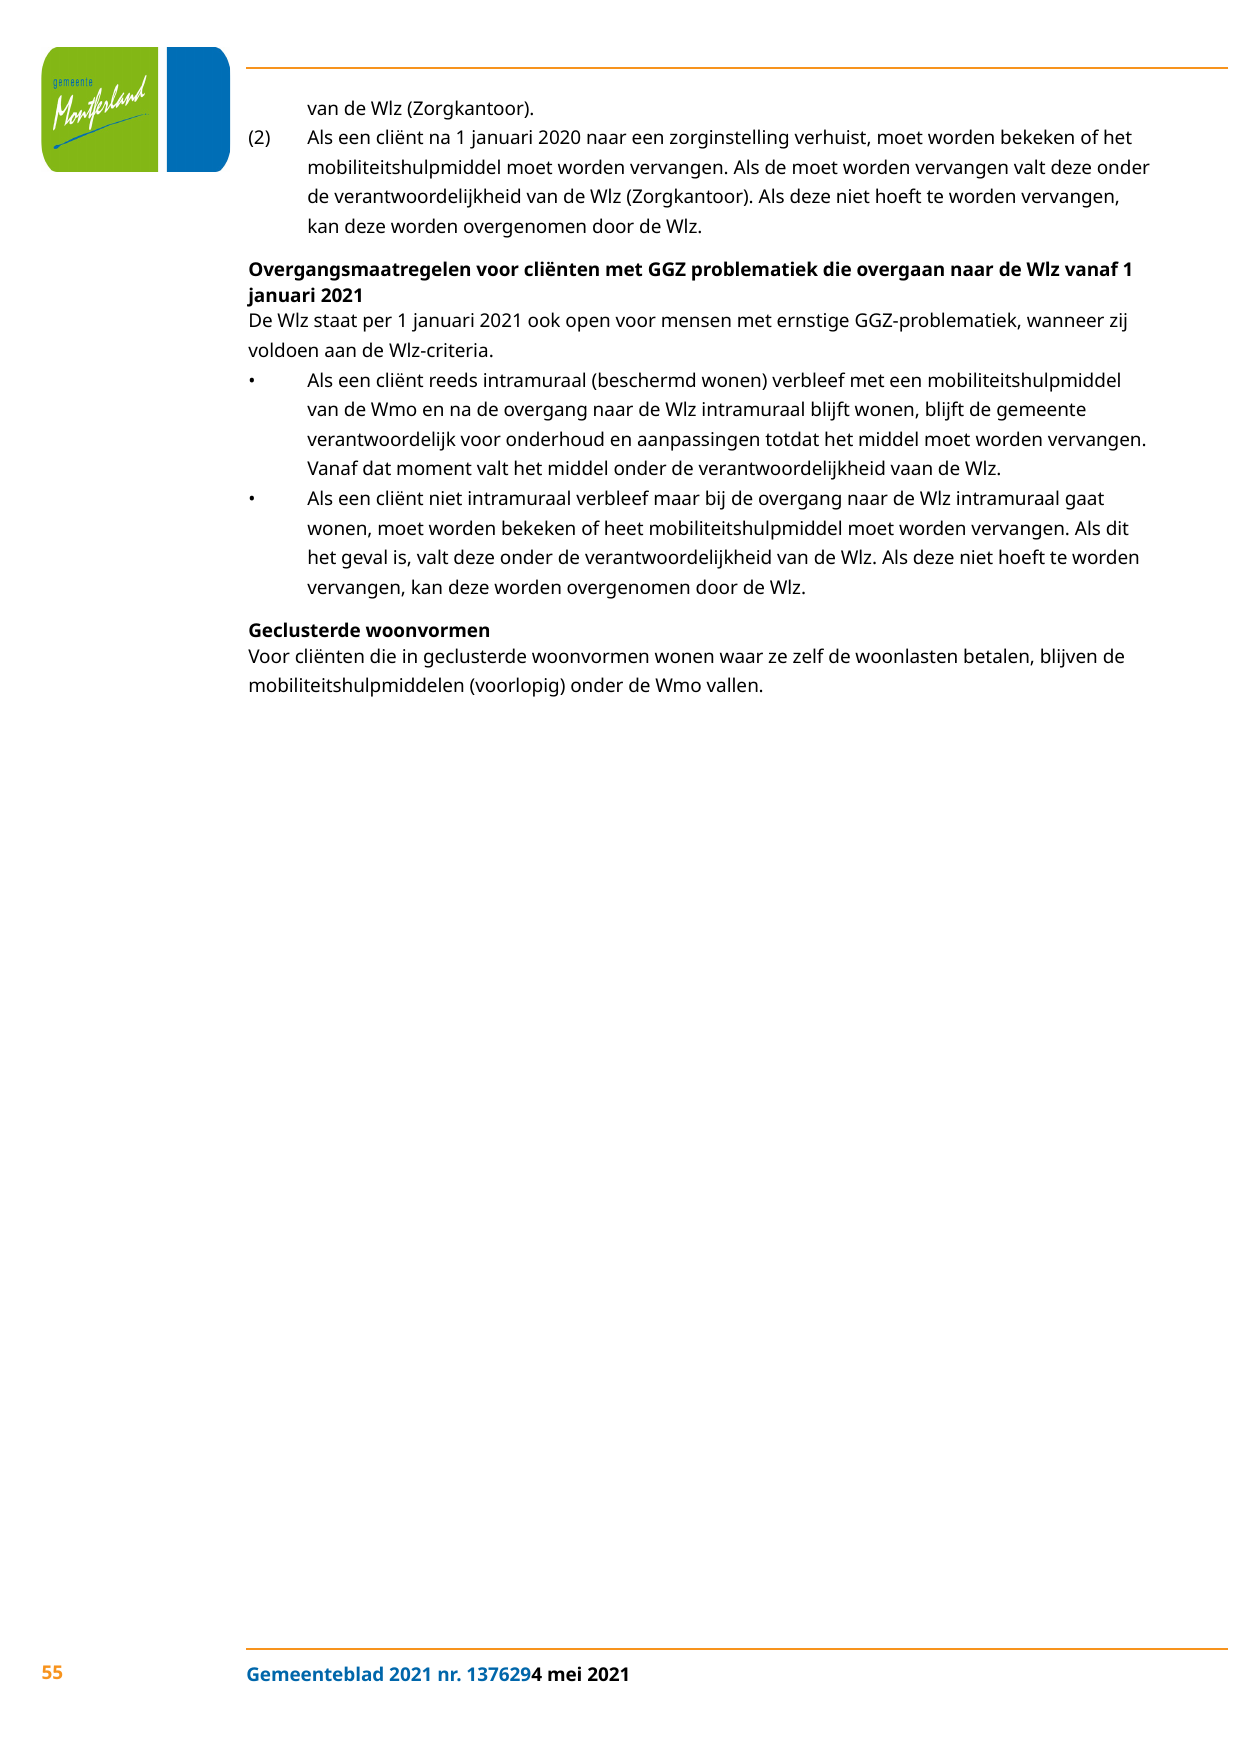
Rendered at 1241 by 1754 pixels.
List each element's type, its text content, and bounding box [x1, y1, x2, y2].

text Voor cliënten die in geclusterde woonvormen wonen waar ze zelf de woonlasten betalen, blijven de mobiliteitshulpmiddelen (voorlopig) onder de Wmo vallen. [248, 643, 1152, 698]
list Als een cliënt niet intramuraal verbleef maar bij de overgang naar de Wlz intramuraal gaat wonen, moet worden bekeken of heet mobiliteitshulpmiddel moet worden vervangen. Als dit het geval is, valt deze onder de verantwoordelijkheid van de Wlz. Als deze niet hoeft te worden vervangen, kan deze worden overgenomen door de Wlz. [248, 485, 1152, 600]
list Als een cliënt reeds intramuraal (beschermd wonen) verbleef met een mobiliteitshulpmiddel van de Wmo en na de overgang naar de Wlz intramuraal blijft wonen, blijft de gemeente verantwoordelijk voor onderhoud en aanpassingen totdat het middel moet worden vervangen. Vanaf dat moment valt het middel onder de verantwoordelijkheid vaan de Wlz. [248, 367, 1152, 481]
text Geclusterde woonvormen [248, 617, 1152, 643]
list Als een cliënt na 1 januari 2020 naar een zorginstelling verhuist, moet worden bekeken of het mobiliteitshulpmiddel moet worden vervangen. Als de moet worden vervangen valt deze onder de verantwoordelijkheid van de Wlz (Zorgkantoor). Als deze niet hoeft te worden vervangen, kan deze worden overgenomen door de Wlz. [248, 124, 1152, 239]
text Overgangsmaatregelen voor cliënten met GGZ problematiek die overgaan naar de Wlz vanaf 1 januari 2021 [248, 256, 1152, 308]
picture [41, 47, 231, 172]
text De Wlz staat per 1 januari 2021 ook open voor mensen met ernstige GGZ-problematiek, wanneer zij voldoen aan de Wlz-criteria. [248, 308, 1152, 363]
list van de Wlz (Zorgkantoor). [248, 95, 1152, 121]
